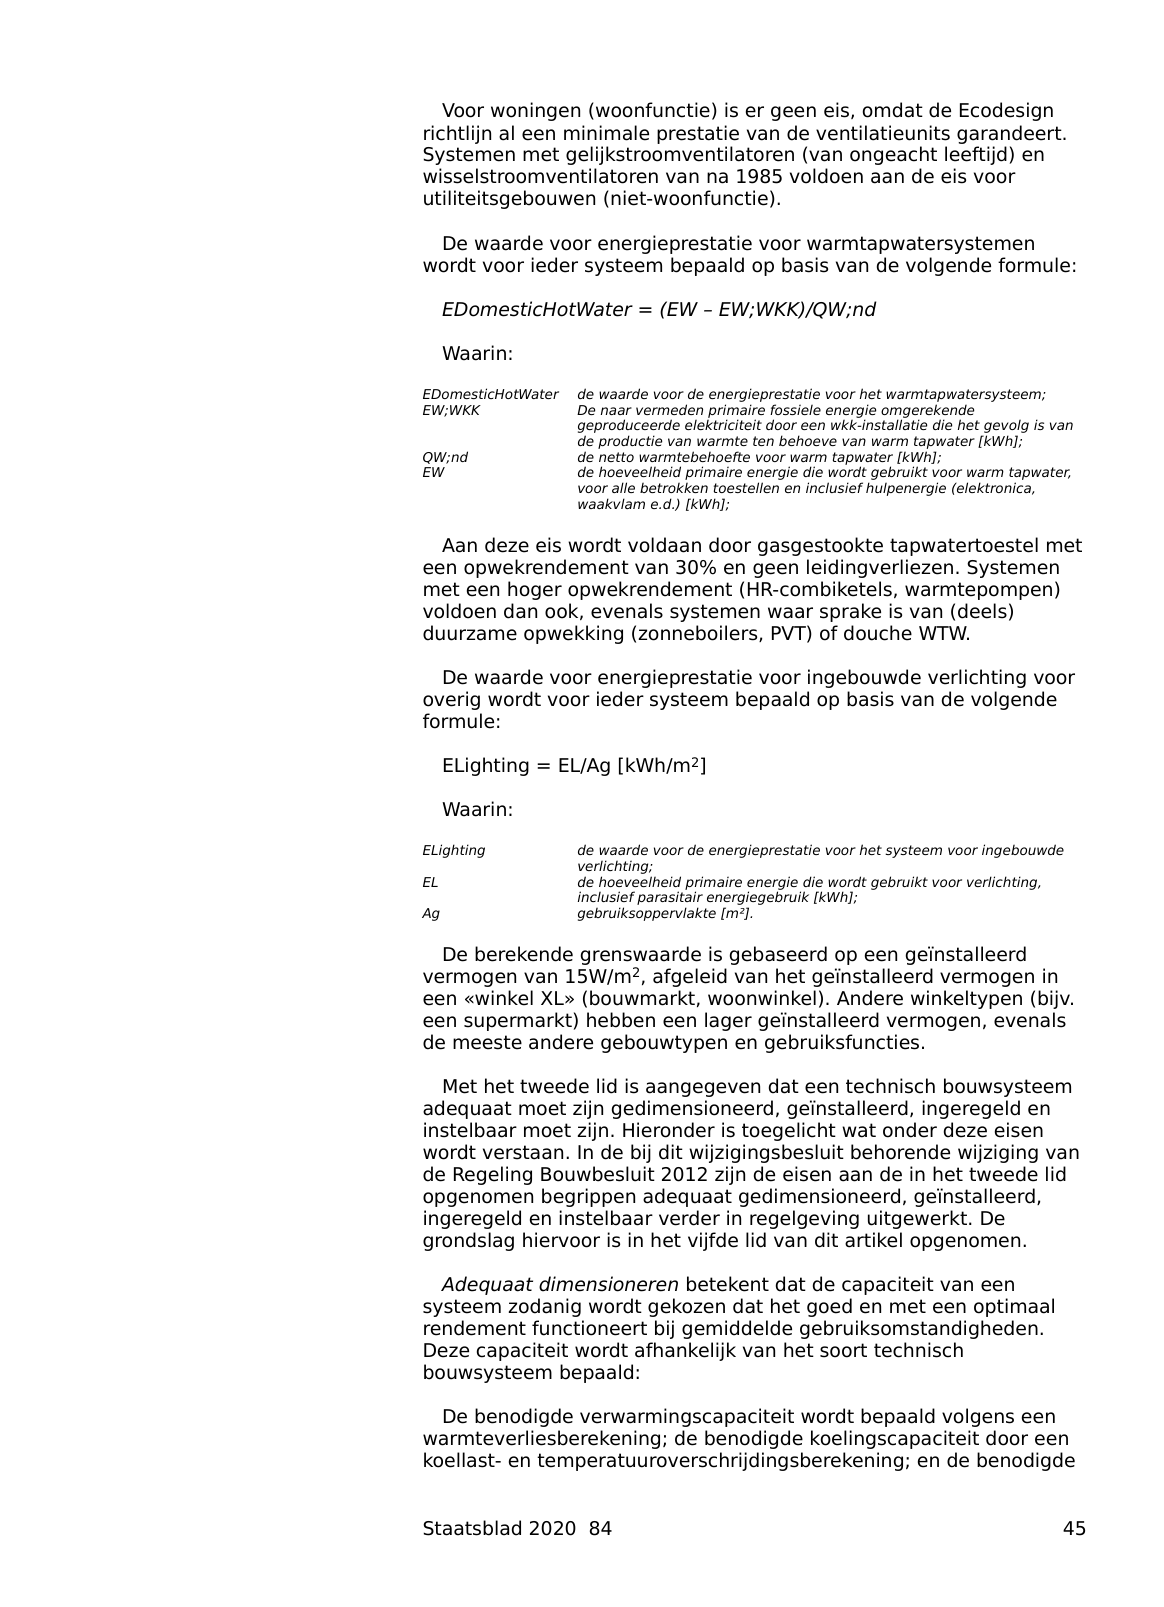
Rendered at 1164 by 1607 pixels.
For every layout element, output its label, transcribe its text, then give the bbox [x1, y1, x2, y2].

table_cell de hoeveelheid primaire energie die wordt gebruikt voor verlichting, inclusief parasitair energiegebruik [kWh]; [571, 874, 1087, 906]
table_cell EW;WKK [422, 403, 571, 449]
text Aan deze eis wordt voldaan door gasgestookte tapwatertoestel met een opwekrendement van 30% en geen leidingverliezen. Systemen met een hoger opwekrendement (HR-combiketels, warmtepompen) voldoen dan ook, evenals systemen waar sprake is van (deels) duurzame opwekking (zonneboilers, PVT) of douche WTW. [422, 535, 1087, 644]
text ELighting = EL/Ag [kWh/m2] [422, 755, 1087, 777]
table_header ELighting [422, 843, 571, 874]
text Waarin: [422, 799, 1087, 821]
table_cell de netto warmtebehoefte voor warm tapwater [kWh]; [571, 450, 1087, 465]
table_cell QW;nd [422, 450, 571, 465]
text Waarin: [422, 343, 1087, 365]
text Adequaat dimensioneren betekent dat de capaciteit van een systeem zodanig wordt gekozen dat het goed en met een optimaal rendement functioneert bij gemiddelde gebruiksomstandigheden. Deze capaciteit wordt afhankelijk van het soort technisch bouwsysteem bepaald: [422, 1274, 1087, 1384]
text Voor woningen (woonfunctie) is er geen eis, omdat de Ecodesign richtlijn al een minimale prestatie van de ventilatieunits garandeert. Systemen met gelijkstroomventilatoren (van ongeacht leeftijd) en wisselstroomventilatoren van na 1985 voldoen aan de eis voor utiliteitsgebouwen (niet-woonfunctie). [422, 100, 1087, 210]
text De waarde voor energieprestatie voor warmtapwatersystemen wordt voor ieder systeem bepaald op basis van de volgende formule: [422, 232, 1087, 276]
table_cell EW [422, 465, 571, 512]
text De waarde voor energieprestatie voor ingebouwde verlichting voor overig wordt voor ieder systeem bepaald op basis van de volgende formule: [422, 667, 1087, 733]
table_cell EL [422, 874, 571, 906]
table_cell De naar vermeden primaire fossiele energie omgerekende geproduceerde elektriciteit door een wkk-installatie die het gevolg is van de productie van warmte ten behoeve van warm tapwater [kWh]; [571, 403, 1087, 449]
table_cell de hoeveelheid primaire energie die wordt gebruikt voor warm tapwater, voor alle betrokken toestellen en inclusief hulpenergie (elektronica, waakvlam e.d.) [kWh]; [571, 465, 1087, 512]
text EDomesticHotWater = (EW – EW;WKK)/QW;nd [422, 299, 1087, 321]
text De benodigde verwarmingscapaciteit wordt bepaald volgens een warmteverliesberekening; de benodigde koelingscapaciteit door een koellast- en temperatuuroverschrijdingsberekening; en de benodigde [422, 1406, 1087, 1472]
text De berekende grenswaarde is gebaseerd op een geïnstalleerd vermogen van 15W/m2, afgeleid van het geïnstalleerd vermogen in een «winkel XL» (bouwmarkt, woonwinkel). Andere winkeltypen (bijv. een supermarkt) hebben een lager geïnstalleerd vermogen, evenals de meeste andere gebouwtypen en gebruiksfuncties. [422, 944, 1087, 1054]
table_header de waarde voor de energieprestatie voor het systeem voor ingebouwde verlichting; [571, 843, 1087, 874]
table_header de waarde voor de energieprestatie voor het warmtapwatersysteem; [571, 387, 1087, 402]
text Met het tweede lid is aangegeven dat een technisch bouwsysteem adequaat moet zijn gedimensioneerd, geïnstalleerd, ingeregeld en instelbaar moet zijn. Hieronder is toegelicht wat onder deze eisen wordt verstaan. In de bij dit wijzigingsbesluit behorende wijziging van de Regeling Bouwbesluit 2012 zijn de eisen aan de in het tweede lid opgenomen begrippen adequaat gedimensioneerd, geïnstalleerd, ingeregeld en instelbaar verder in regelgeving uitgewerkt. De grondslag hiervoor is in het vijfde lid van dit artikel opgenomen. [422, 1076, 1087, 1252]
table_cell Ag [422, 906, 571, 922]
table_header EDomesticHotWater [422, 387, 571, 402]
table_cell gebruiksoppervlakte [m²]. [571, 906, 1087, 922]
